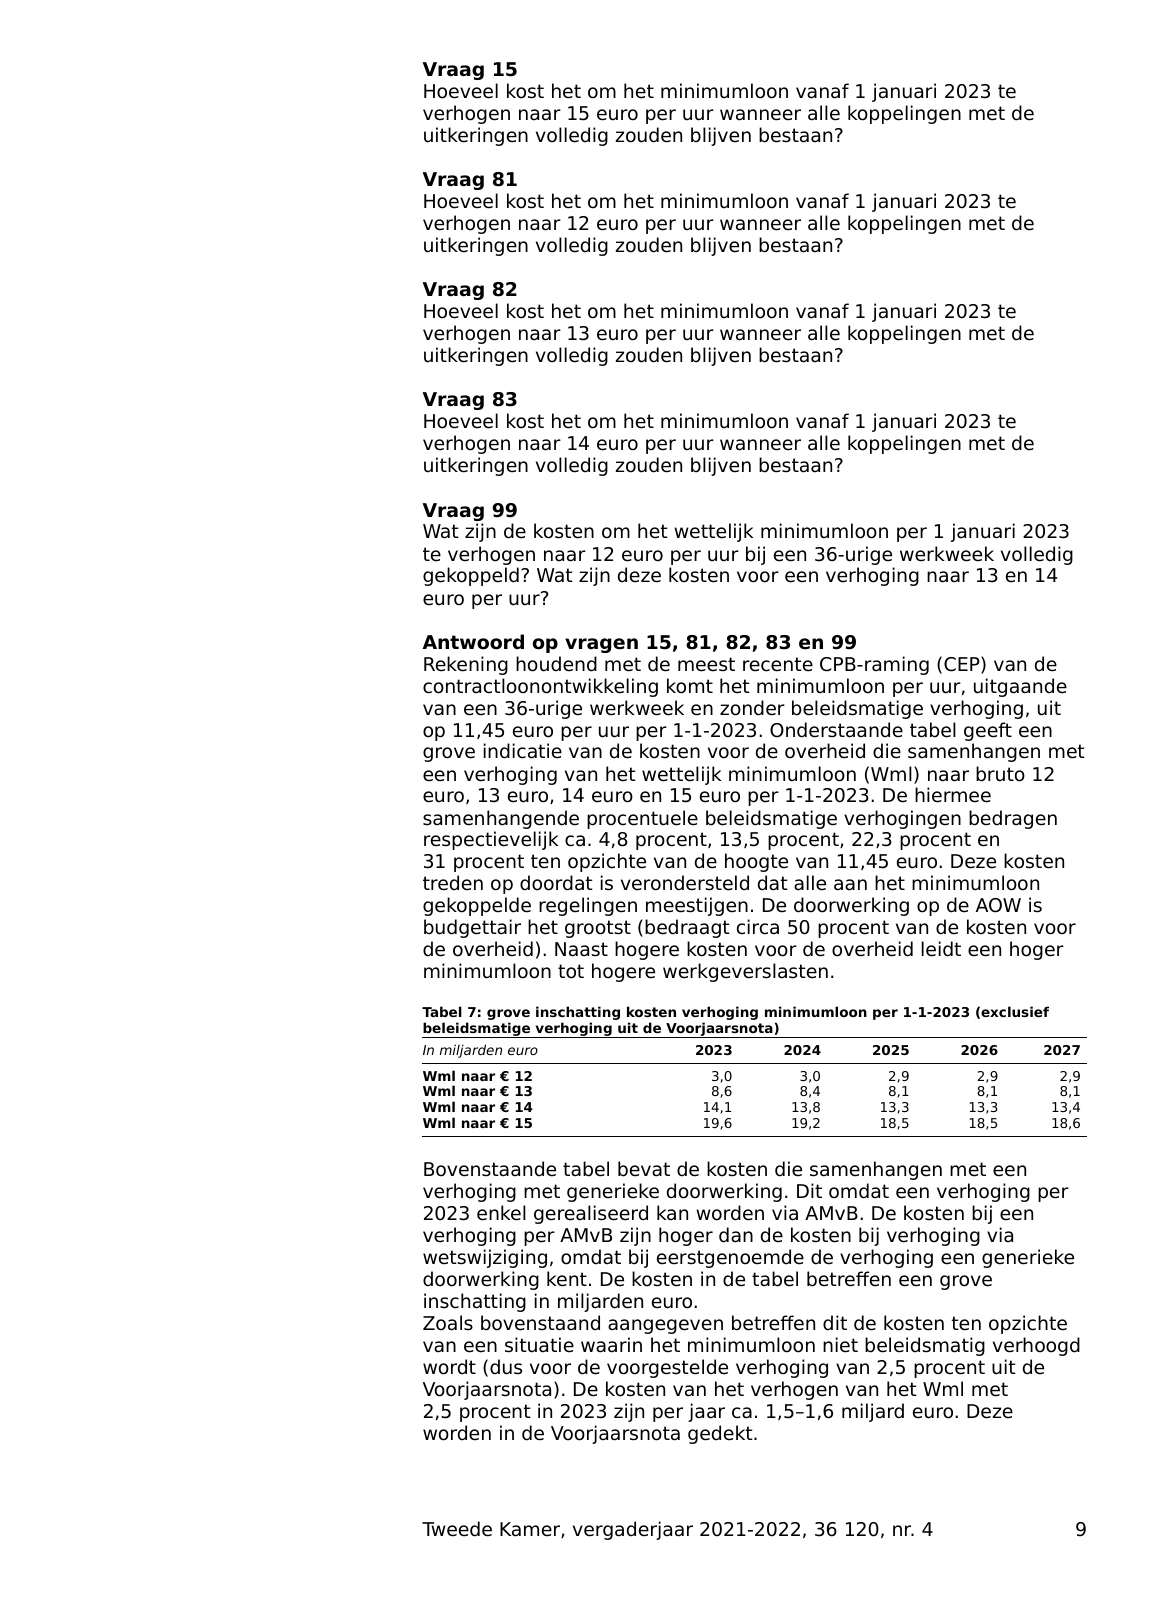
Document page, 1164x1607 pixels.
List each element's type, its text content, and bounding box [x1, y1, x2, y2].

table_cell 18,5 [827, 1116, 915, 1136]
table_cell 13,3 [827, 1100, 915, 1116]
table_cell 3,0 [738, 1064, 827, 1084]
subtitle Antwoord op vragen 15, 81, 82, 83 en 99 [422, 632, 1087, 653]
table_cell Wml naar € 13 [422, 1084, 649, 1100]
table_cell 8,1 [827, 1084, 915, 1100]
table_cell 13,3 [915, 1100, 1004, 1116]
table_cell 8,1 [1004, 1084, 1087, 1100]
table_cell 2027 [1004, 1038, 1087, 1063]
text Hoeveel kost het om het minimumloon vanaf 1 januari 2023 te verhogen naar 14 euro per uur wanneer alle koppelingen met de uitkeringen volledig zouden blijven bestaan? [422, 411, 1087, 477]
text Hoeveel kost het om het minimumloon vanaf 1 januari 2023 te verhogen naar 13 euro per uur wanneer alle koppelingen met de uitkeringen volledig zouden blijven bestaan? [422, 301, 1087, 367]
table_cell 14,1 [650, 1100, 738, 1116]
table_cell 2023 [650, 1038, 738, 1063]
table_header Tabel 7: grove inschatting kosten verhoging minimumloon per 1-1-2023 (exclusief beleidsmatige verhoging uit de Voorjaarsnota) [422, 1005, 1087, 1037]
text Wat zijn de kosten om het wettelijk minimumloon per 1 januari 2023 te verhogen naar 12 euro per uur bij een 36-urige werkweek volledig gekoppeld? Wat zijn deze kosten voor een verhoging naar 13 en 14 euro per uur? [422, 521, 1087, 609]
table_cell 13,8 [738, 1100, 827, 1116]
table_cell 2026 [915, 1038, 1004, 1063]
table_cell 8,6 [650, 1084, 738, 1100]
table_cell 8,4 [738, 1084, 827, 1100]
table_cell 19,2 [738, 1116, 827, 1136]
subtitle Vraag 99 [422, 499, 1087, 521]
table_cell 2024 [738, 1038, 827, 1063]
table_cell Wml naar € 15 [422, 1116, 649, 1136]
table_cell Wml naar € 12 [422, 1064, 649, 1084]
table_cell 2,9 [827, 1064, 915, 1084]
table_cell 18,6 [1004, 1116, 1087, 1136]
subtitle Vraag 15 [422, 59, 1087, 81]
subtitle Vraag 82 [422, 279, 1087, 301]
table_cell 8,1 [915, 1084, 1004, 1100]
table_cell 13,4 [1004, 1100, 1087, 1116]
text Zoals bovenstaand aangegeven betreffen dit de kosten ten opzichte van een situatie waarin het minimumloon niet beleidsmatig verhoogd wordt (dus voor de voorgestelde verhoging van 2,5 procent uit de Voorjaarsnota). De kosten van het verhogen van het Wml met 2,5 procent in 2023 zijn per jaar ca. 1,5–1,6 miljard euro. Deze worden in de Voorjaarsnota gedekt. [422, 1313, 1087, 1445]
table_cell 2,9 [1004, 1064, 1087, 1084]
table_cell In miljarden euro [422, 1038, 649, 1063]
table_cell 3,0 [650, 1064, 738, 1084]
table_cell 2025 [827, 1038, 915, 1063]
table_cell 18,5 [915, 1116, 1004, 1136]
text Rekening houdend met de meest recente CPB-raming (CEP) van de contractloonontwikkeling komt het minimumloon per uur, uitgaande van een 36-urige werkweek en zonder beleidsmatige verhoging, uit op 11,45 euro per uur per 1-1-2023. Onderstaande tabel geeft een grove indicatie van de kosten voor de overheid die samenhangen met een verhoging van het wettelijk minimumloon (Wml) naar bruto 12 euro, 13 euro, 14 euro en 15 euro per 1-1-2023. De hiermee samenhangende procentuele beleidsmatige verhogingen bedragen respectievelijk ca. 4,8 procent, 13,5 procent, 22,3 procent en 31 procent ten opzichte van de hoogte van 11,45 euro. Deze kosten treden op doordat is verondersteld dat alle aan het minimumloon gekoppelde regelingen meestijgen. De doorwerking op de AOW is budgettair het grootst (bedraagt circa 50 procent van de kosten voor de overheid). Naast hogere kosten voor de overheid leidt een hoger minimumloon tot hogere werkgeverslasten. [422, 653, 1087, 983]
table_cell 19,6 [650, 1116, 738, 1136]
text Bovenstaande tabel bevat de kosten die samenhangen met een verhoging met generieke doorwerking. Dit omdat een verhoging per 2023 enkel gerealiseerd kan worden via AMvB. De kosten bij een verhoging per AMvB zijn hoger dan de kosten bij verhoging via wetswijziging, omdat bij eerstgenoemde de verhoging een generieke doorwerking kent. De kosten in de tabel betreffen een grove inschatting in miljarden euro. [422, 1159, 1087, 1313]
subtitle Vraag 81 [422, 169, 1087, 191]
table_cell Wml naar € 14 [422, 1100, 649, 1116]
table_cell 2,9 [915, 1064, 1004, 1084]
text Hoeveel kost het om het minimumloon vanaf 1 januari 2023 te verhogen naar 15 euro per uur wanneer alle koppelingen met de uitkeringen volledig zouden blijven bestaan? [422, 81, 1087, 147]
text Hoeveel kost het om het minimumloon vanaf 1 januari 2023 te verhogen naar 12 euro per uur wanneer alle koppelingen met de uitkeringen volledig zouden blijven bestaan? [422, 191, 1087, 257]
subtitle Vraag 83 [422, 389, 1087, 411]
